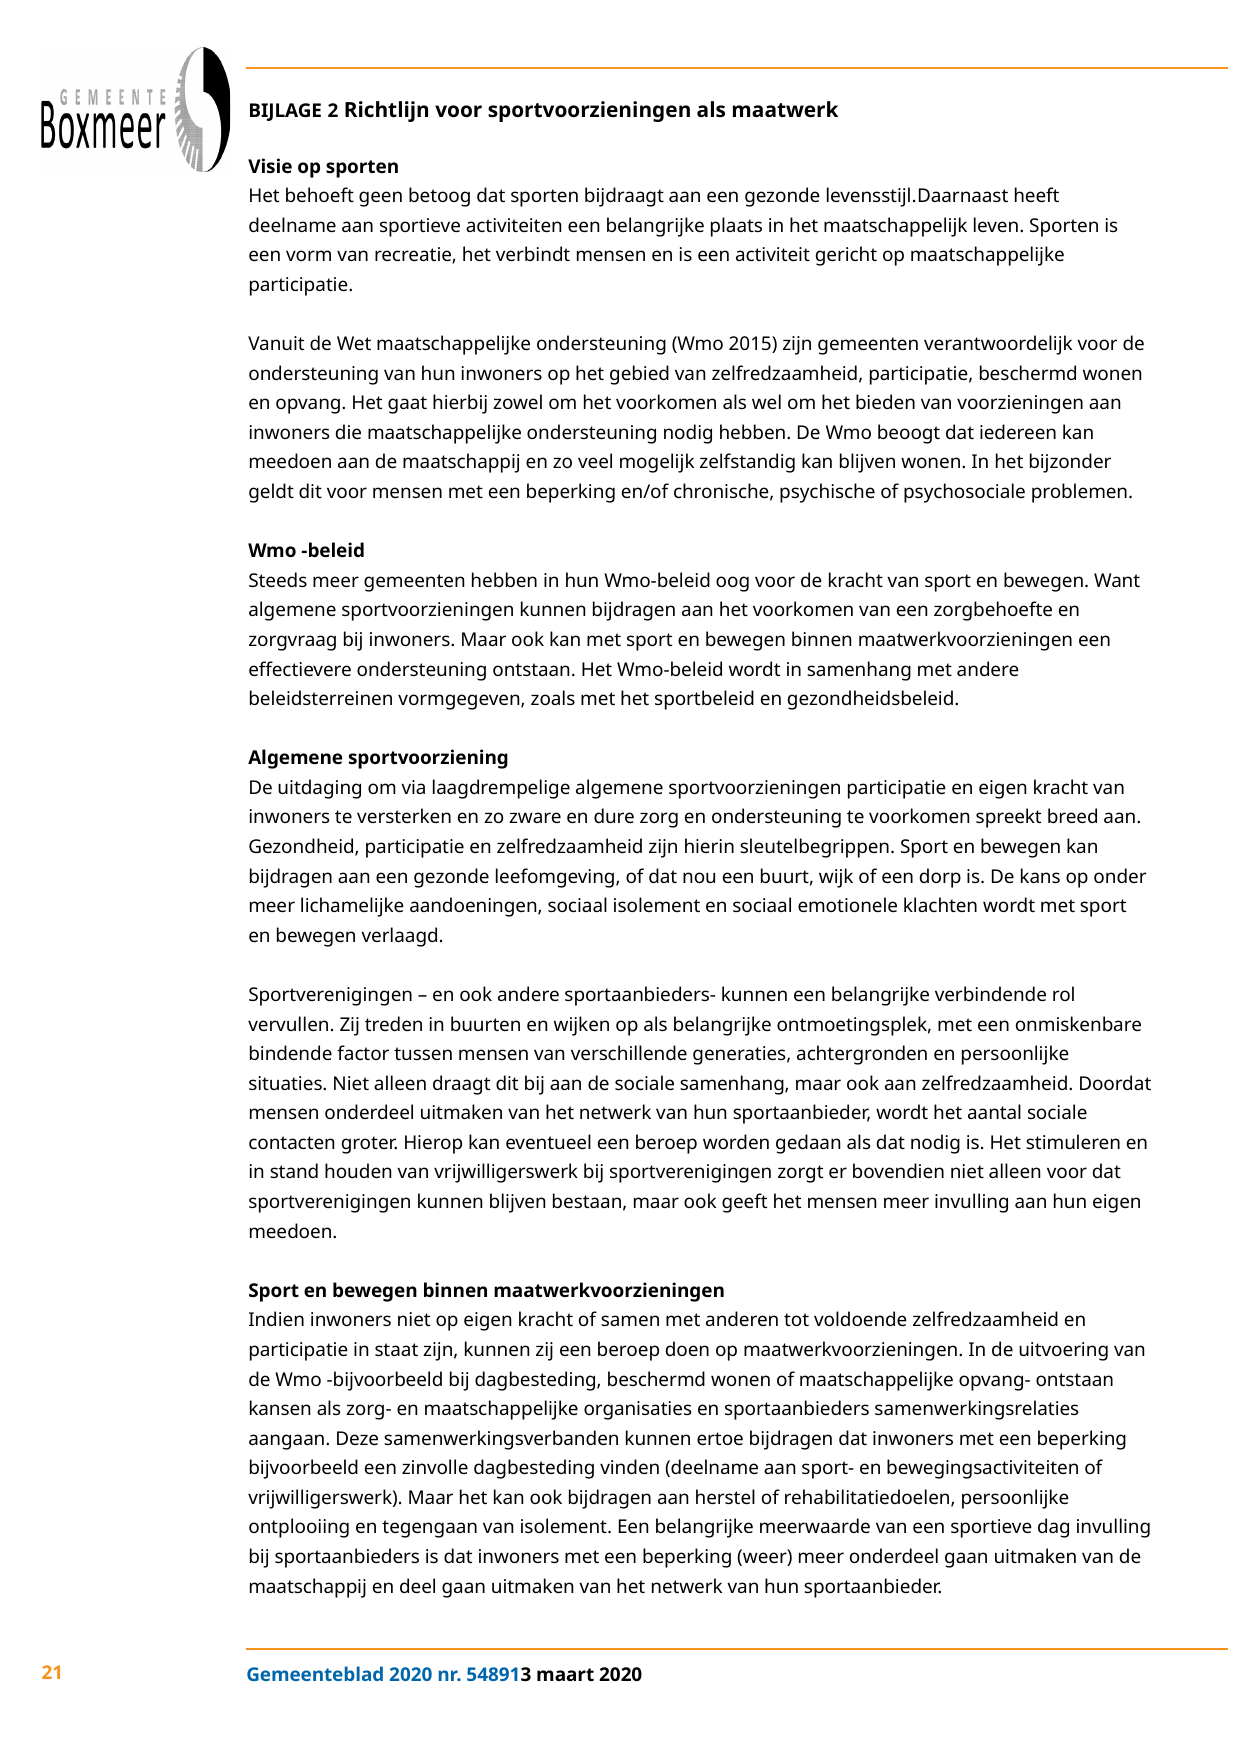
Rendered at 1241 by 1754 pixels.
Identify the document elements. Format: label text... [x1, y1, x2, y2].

text Sport en bewegen binnen maatwerkvoorzieningen [248, 1277, 1152, 1303]
text Visie op sporten [248, 153, 1152, 179]
text Sportverenigingen – en ook andere sportaanbieders- kunnen een belangrijke verbindende rol vervullen. Zij treden in buurten en wijken op als belangrijke ontmoetingsplek, met een onmiskenbare bindende factor tussen mensen van verschillende generaties, achtergronden en persoonlijke situaties. Niet alleen draagt dit bij aan de sociale samenhang, maar ook aan zelfredzaamheid. Doordat mensen onderdeel uitmaken van het netwerk van hun sportaanbieder, wordt het aantal sociale contacten groter. Hierop kan eventueel een beroep worden gedaan als dat nodig is. Het stimuleren en in stand houden van vrijwilligerswerk bij sportverenigingen zorgt er bovendien niet alleen voor dat sportverenigingen kunnen blijven bestaan, maar ook geeft het mensen meer invulling aan hun eigen meedoen. [248, 981, 1152, 1244]
text BIJLAGE 2 Richtlijn voor sportvoorzieningen als maatwerk [248, 95, 1152, 123]
picture [41, 47, 231, 172]
text Indien inwoners niet op eigen kracht of samen met anderen tot voldoende zelfredzaamheid en participatie in staat zijn, kunnen zij een beroep doen op maatwerkvoorzieningen. In de uitvoering van de Wmo -bijvoorbeeld bij dagbesteding, beschermd wonen of maatschappelijke opvang- ontstaan kansen als zorg- en maatschappelijke organisaties en sportaanbieders samenwerkingsrelaties aangaan. Deze samenwerkingsverbanden kunnen ertoe bijdragen dat inwoners met een beperking bijvoorbeeld een zinvolle dagbesteding vinden (deelname aan sport- en bewegingsactiviteiten of vrijwilligerswerk). Maar het kan ook bijdragen aan herstel of rehabilitatiedoelen, persoonlijke ontplooiing en tegengaan van isolement. Een belangrijke meerwaarde van een sportieve dag invulling bij sportaanbieders is dat inwoners met een beperking (weer) meer onderdeel gaan uitmaken van de maatschappij en deel gaan uitmaken van het netwerk van hun sportaanbieder. [248, 1307, 1152, 1599]
text Het behoeft geen betoog dat sporten bijdraagt aan een gezonde levensstijl.Daarnaast heeft deelname aan sportieve activiteiten een belangrijke plaats in het maatschappelijk leven. Sporten is een vorm van recreatie, het verbindt mensen en is een activiteit gericht op maatschappelijke participatie. [248, 182, 1152, 297]
text De uitdaging om via laagdrempelige algemene sportvoorzieningen participatie en eigen kracht van inwoners te versterken en zo zware en dure zorg en ondersteuning te voorkomen spreekt breed aan. Gezondheid, participatie en zelfredzaamheid zijn hierin sleutelbegrippen. Sport en bewegen kan bijdragen aan een gezonde leefomgeving, of dat nou een buurt, wijk of een dorp is. De kans op onder meer lichamelijke aandoeningen, sociaal isolement en sociaal emotionele klachten wordt met sport en bewegen verlaagd. [248, 774, 1152, 948]
text Steeds meer gemeenten hebben in hun Wmo-beleid oog voor de kracht van sport en bewegen. Want algemene sportvoorzieningen kunnen bijdragen aan het voorkomen van een zorgbehoefte en zorgvraag bij inwoners. Maar ook kan met sport en bewegen binnen maatwerkvoorzieningen een effectievere ondersteuning ontstaan. Het Wmo-beleid wordt in samenhang met andere beleidsterreinen vormgegeven, zoals met het sportbeleid en gezondheidsbeleid. [248, 567, 1152, 711]
text Algemene sportvoorziening [248, 744, 1152, 770]
text Vanuit de Wet maatschappelijke ondersteuning (Wmo 2015) zijn gemeenten verantwoordelijk voor de ondersteuning van hun inwoners op het gebied van zelfredzaamheid, participatie, beschermd wonen en opvang. Het gaat hierbij zowel om het voorkomen als wel om het bieden van voorzieningen aan inwoners die maatschappelijke ondersteuning nodig hebben. De Wmo beoogt dat iedereen kan meedoen aan de maatschappij en zo veel mogelijk zelfstandig kan blijven wonen. In het bijzonder geldt dit voor mensen met een beperking en/of chronische, psychische of psychosociale problemen. [248, 330, 1152, 504]
text Wmo -beleid [248, 537, 1152, 563]
